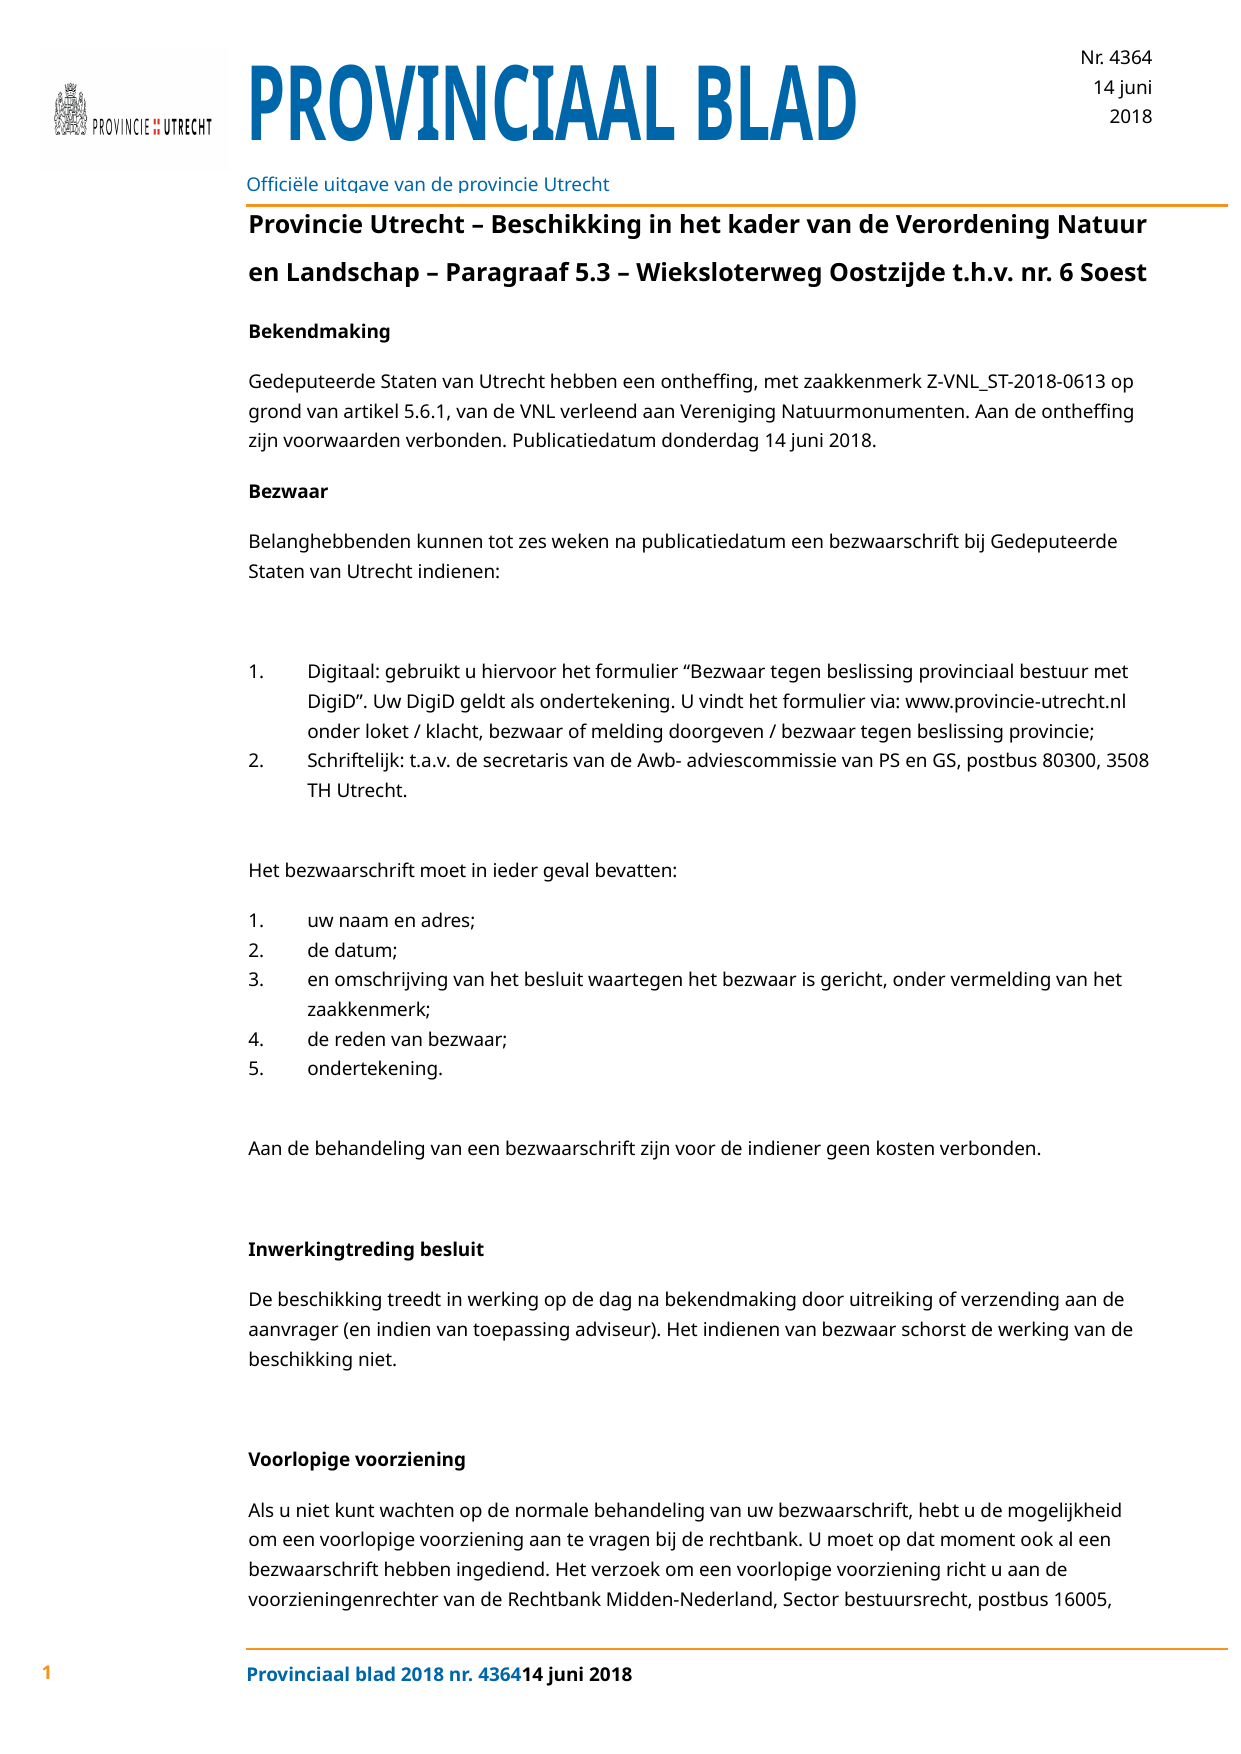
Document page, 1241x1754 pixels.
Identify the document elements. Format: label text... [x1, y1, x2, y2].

text Aan de behandeling van een bezwaarschrift zijn voor de indiener geen kosten verbonden. [248, 1135, 1152, 1161]
text Belanghebbenden kunnen tot zes weken na publicatiedatum een bezwaarschrift bij Gedeputeerde Staten van Utrecht indienen: [248, 528, 1152, 584]
text Inwerkingtreding besluit [248, 1236, 1152, 1262]
list ondertekening. [248, 1055, 1152, 1081]
list Schriftelijk: t.a.v. de secretaris van de Awb- adviescommissie van PS en GS, postbus 80300, 3508 TH Utrecht. [248, 747, 1152, 803]
text Voorlopige voorziening [248, 1447, 1152, 1472]
text Als u niet kunt wachten op de normale behandeling van uw bezwaarschrift, hebt u de mogelijkheid om een voorlopige voorziening aan te vragen bij de rechtbank. U moet op dat moment ook al een bezwaarschrift hebben ingediend. Het verzoek om een voorlopige voorziening richt u aan de voorzieningenrechter van de Rechtbank Midden-Nederland, Sector bestuursrecht, postbus 16005, [248, 1497, 1152, 1612]
list Digitaal: gebruikt u hiervoor het formulier “Bezwaar tegen beslissing provinciaal bestuur met DigiD”. Uw DigiD geldt als ondertekening. U vindt het formulier via: www.provincie-utrecht.nl onder loket / klacht, bezwaar of melding doorgeven / bezwaar tegen beslissing provincie; [248, 659, 1152, 744]
list uw naam en adres; [248, 907, 1152, 933]
text Bezwaar [248, 478, 1152, 504]
text Het bezwaarschrift moet in ieder geval bevatten: [248, 857, 1152, 883]
text Bekendmaking [248, 318, 1152, 344]
text De beschikking treedt in werking op de dag na bekendmaking door uitreiking of verzending aan de aanvrager (en indien van toepassing adviseur). Het indienen van bezwaar schorst de werking van de beschikking niet. [248, 1287, 1152, 1372]
list de reden van bezwaar; [248, 1026, 1152, 1052]
list de datum; [248, 937, 1152, 963]
list en omschrijving van het besluit waartegen het bezwaar is gericht, onder vermelding van het zaakkenmerk; [248, 967, 1152, 1022]
text Gedeputeerde Staten van Utrecht hebben een ontheffing, met zaakkenmerk Z-VNL_ST-2018-0613 op grond van artikel 5.6.1, van de VNL verleend aan Vereniging Natuurmonumenten. Aan de ontheffing zijn voorwaarden verbonden. Publicatiedatum donderdag 14 juni 2018. [248, 368, 1152, 453]
picture [41, 47, 231, 172]
text Provincie Utrecht – Beschikking in het kader van de Verordening Natuur en Landschap – Paragraaf 5.3 – Wieksloterweg Oostzijde t.h.v. nr. 6 Soest [248, 207, 1152, 288]
